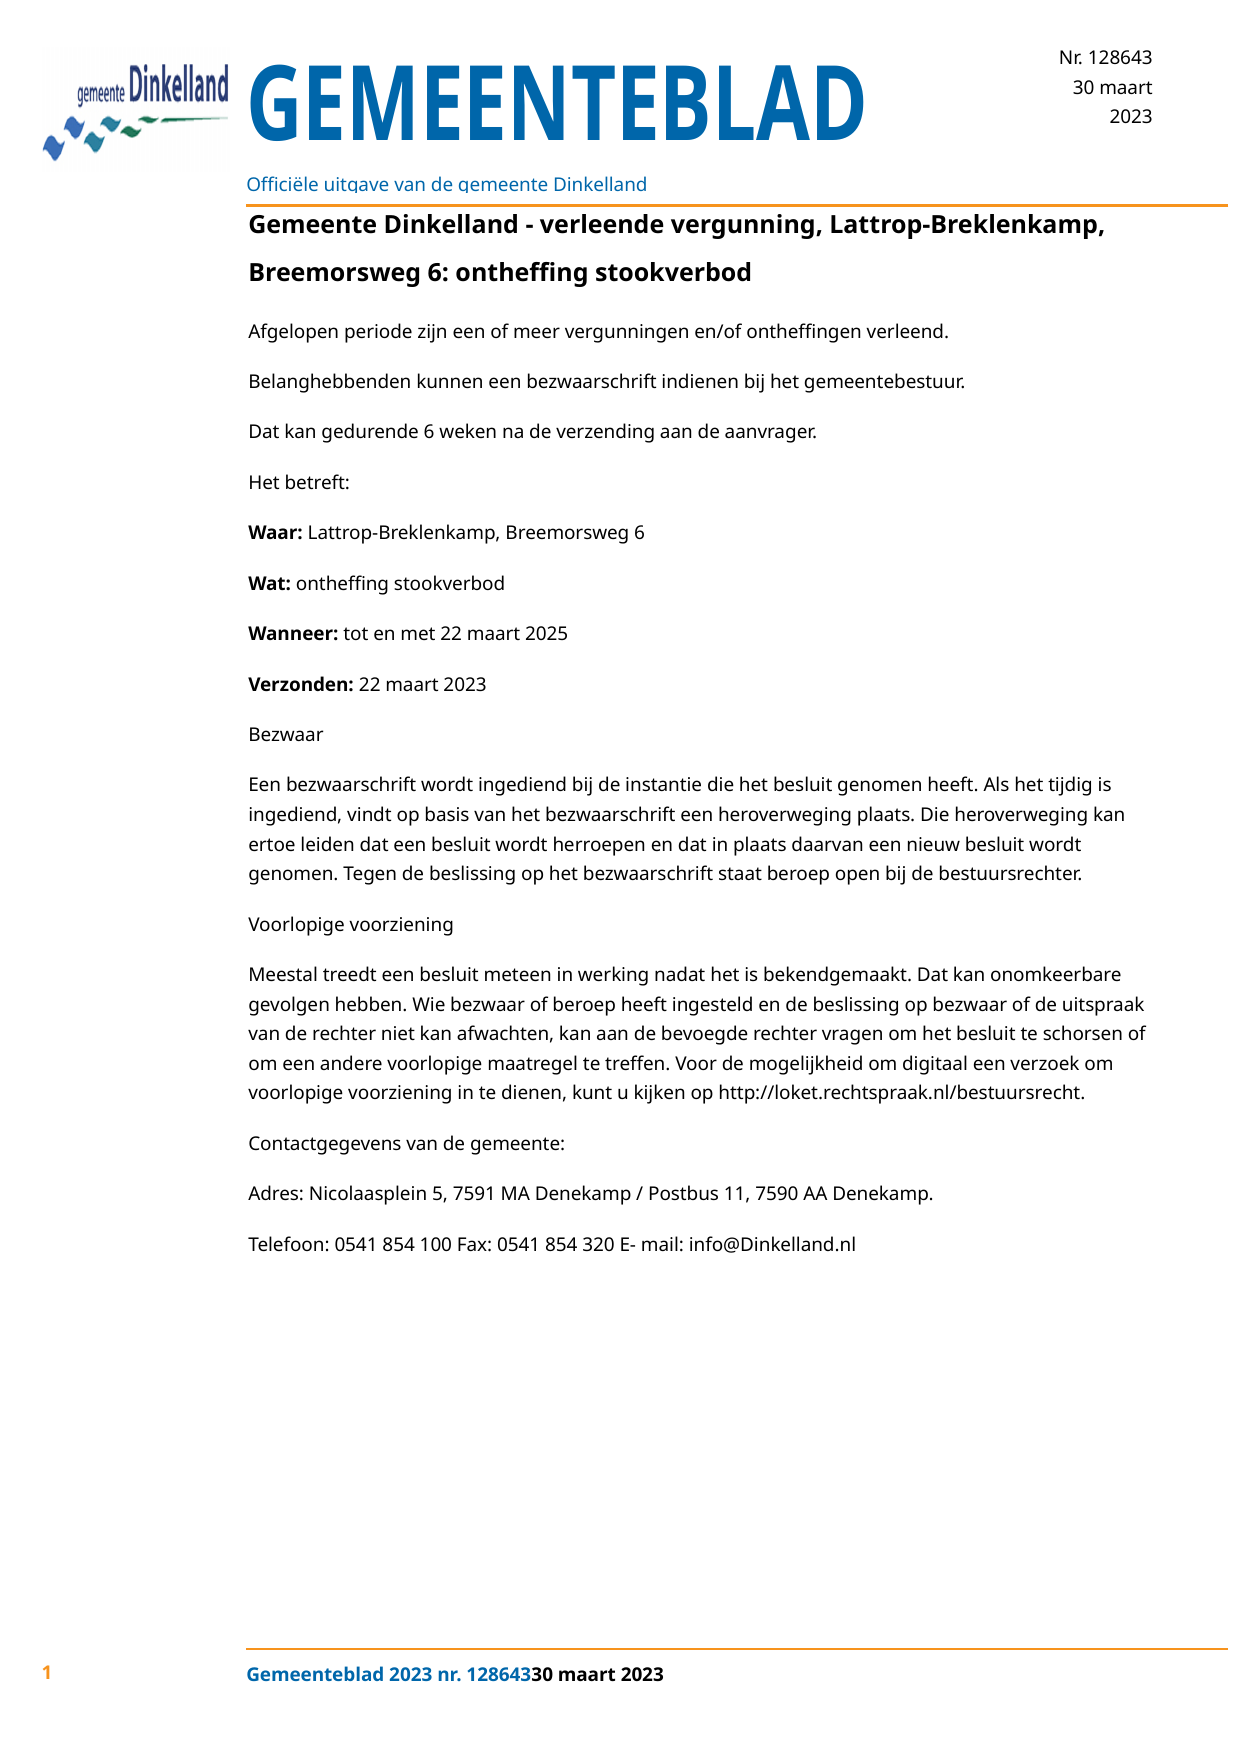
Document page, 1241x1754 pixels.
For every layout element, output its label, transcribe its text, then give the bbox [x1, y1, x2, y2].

text Afgelopen periode zijn een of meer vergunningen en/of ontheffingen verleend. [248, 318, 1152, 344]
text Waar: Lattrop-Breklenkamp, Breemorsweg 6 [248, 519, 1152, 545]
picture [41, 47, 231, 172]
text Dat kan gedurende 6 weken na de verzending aan de aanvrager. [248, 419, 1152, 444]
text Verzonden: 22 maart 2023 [248, 671, 1152, 697]
text Meestal treedt een besluit meteen in werking nadat het is bekendgemaakt. Dat kan onomkeerbare gevolgen hebben. Wie bezwaar of beroep heeft ingesteld en de beslissing op bezwaar of de uitspraak van de rechter niet kan afwachten, kan aan de bevoegde rechter vragen om het besluit te schorsen of om een andere voorlopige maatregel te treffen. Voor de mogelijkheid om digitaal een verzoek om voorlopige voorziening in te dienen, kunt u kijken op http://loket.rechtspraak.nl/bestuursrecht. [248, 961, 1152, 1105]
text Het betreft: [248, 469, 1152, 495]
text Voorlopige voorziening [248, 911, 1152, 937]
text Adres: Nicolaasplein 5, 7591 MA Denekamp / Postbus 11, 7590 AA Denekamp. [248, 1180, 1152, 1206]
text Belanghebbenden kunnen een bezwaarschrift indienen bij het gemeentebestuur. [248, 368, 1152, 394]
text Gemeente Dinkelland - verleende vergunning, Lattrop-Breklenkamp, Breemorsweg 6: ontheffing stookverbod [248, 207, 1152, 288]
text Een bezwaarschrift wordt ingediend bij de instantie die het besluit genomen heeft. Als het tijdig is ingediend, vindt op basis van het bezwaarschrift een heroverweging plaats. Die heroverweging kan ertoe leiden dat een besluit wordt herroepen en dat in plaats daarvan een nieuw besluit wordt genomen. Tegen de beslissing op het bezwaarschrift staat beroep open bij de bestuursrechter. [248, 772, 1152, 886]
text Wanneer: tot en met 22 maart 2025 [248, 620, 1152, 646]
text Bezwaar [248, 721, 1152, 747]
text Wat: ontheffing stookverbod [248, 570, 1152, 596]
text Telefoon: 0541 854 100 Fax: 0541 854 320 E- mail: info@Dinkelland.nl [248, 1231, 1152, 1257]
text Contactgegevens van de gemeente: [248, 1130, 1152, 1156]
